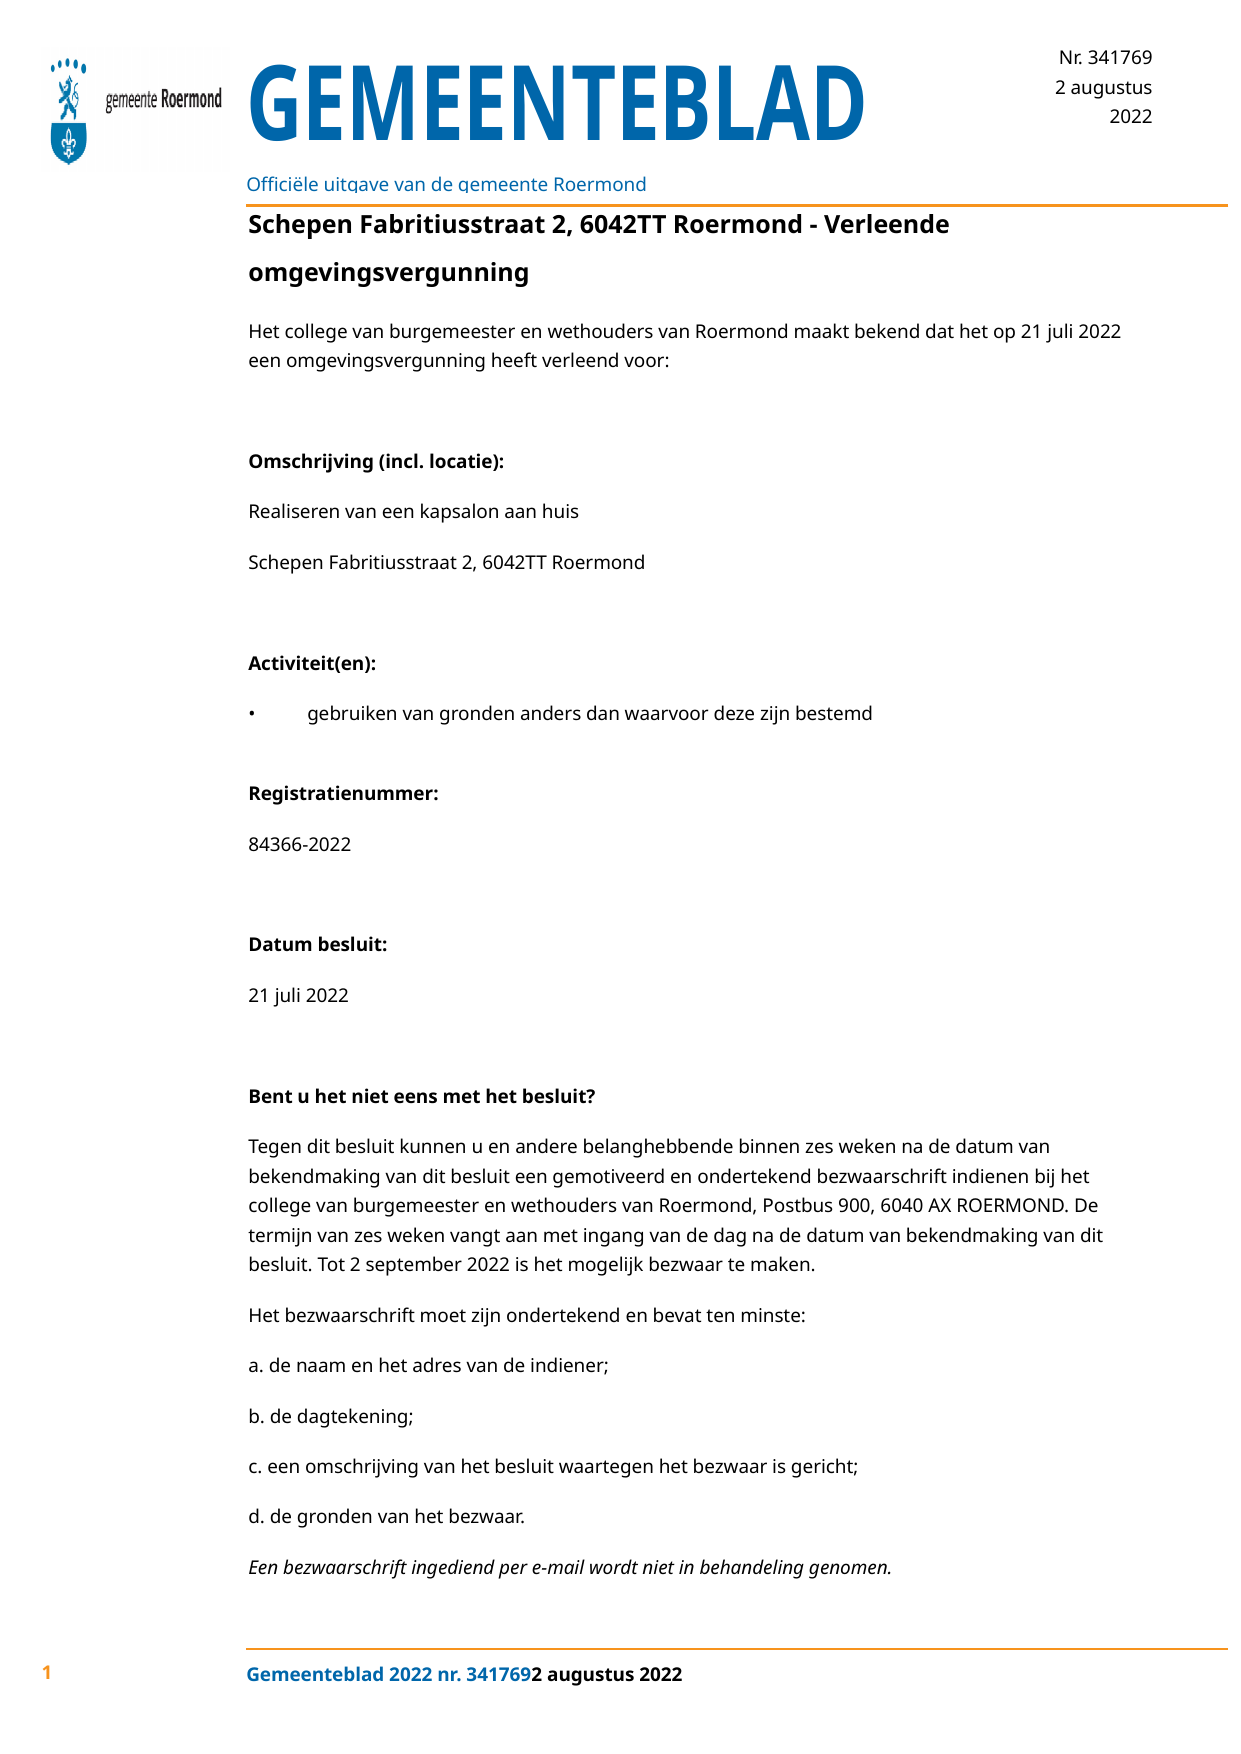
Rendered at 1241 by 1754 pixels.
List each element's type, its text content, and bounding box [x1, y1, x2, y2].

text Registratienummer: [248, 780, 1152, 806]
text Schepen Fabritiusstraat 2, 6042TT Roermond - Verleende omgevingsvergunning [248, 207, 1152, 288]
text Tegen dit besluit kunnen u en andere belanghebbende binnen zes weken na de datum van bekendmaking van dit besluit een gemotiveerd en ondertekend bezwaarschrift indienen bij het college van burgemeester en wethouders van Roermond, Postbus 900, 6040 AX ROERMOND. De termijn van zes weken vangt aan met ingang van de dag na de datum van bekendmaking van dit besluit. Tot 2 september 2022 is het mogelijk bezwaar te maken. [248, 1133, 1152, 1277]
text 84366-2022 [248, 831, 1152, 857]
text Omschrijving (incl. locatie): [248, 448, 1152, 474]
text Activiteit(en): [248, 650, 1152, 676]
text Bent u het niet eens met het besluit? [248, 1083, 1152, 1109]
text Realiseren van een kapsalon aan huis [248, 499, 1152, 524]
text Het college van burgemeester en wethouders van Roermond maakt bekend dat het op 21 juli 2022 een omgevingsvergunning heeft verleend voor: [248, 318, 1152, 373]
text c. een omschrijving van het besluit waartegen het bezwaar is gericht; [248, 1453, 1152, 1479]
text b. de dagtekening; [248, 1403, 1152, 1429]
list gebruiken van gronden anders dan waarvoor deze zijn bestemd [248, 700, 1152, 726]
text d. de gronden van het bezwaar. [248, 1504, 1152, 1529]
text a. de naam en het adres van de indiener; [248, 1352, 1152, 1378]
picture [41, 47, 231, 172]
text Een bezwaarschrift ingediend per e-mail wordt niet in behandeling genomen. [248, 1554, 1152, 1580]
text 21 juli 2022 [248, 982, 1152, 1008]
text Het bezwaarschrift moet zijn ondertekend en bevat ten minste: [248, 1302, 1152, 1328]
text Datum besluit: [248, 932, 1152, 957]
text Schepen Fabritiusstraat 2, 6042TT Roermond [248, 549, 1152, 575]
